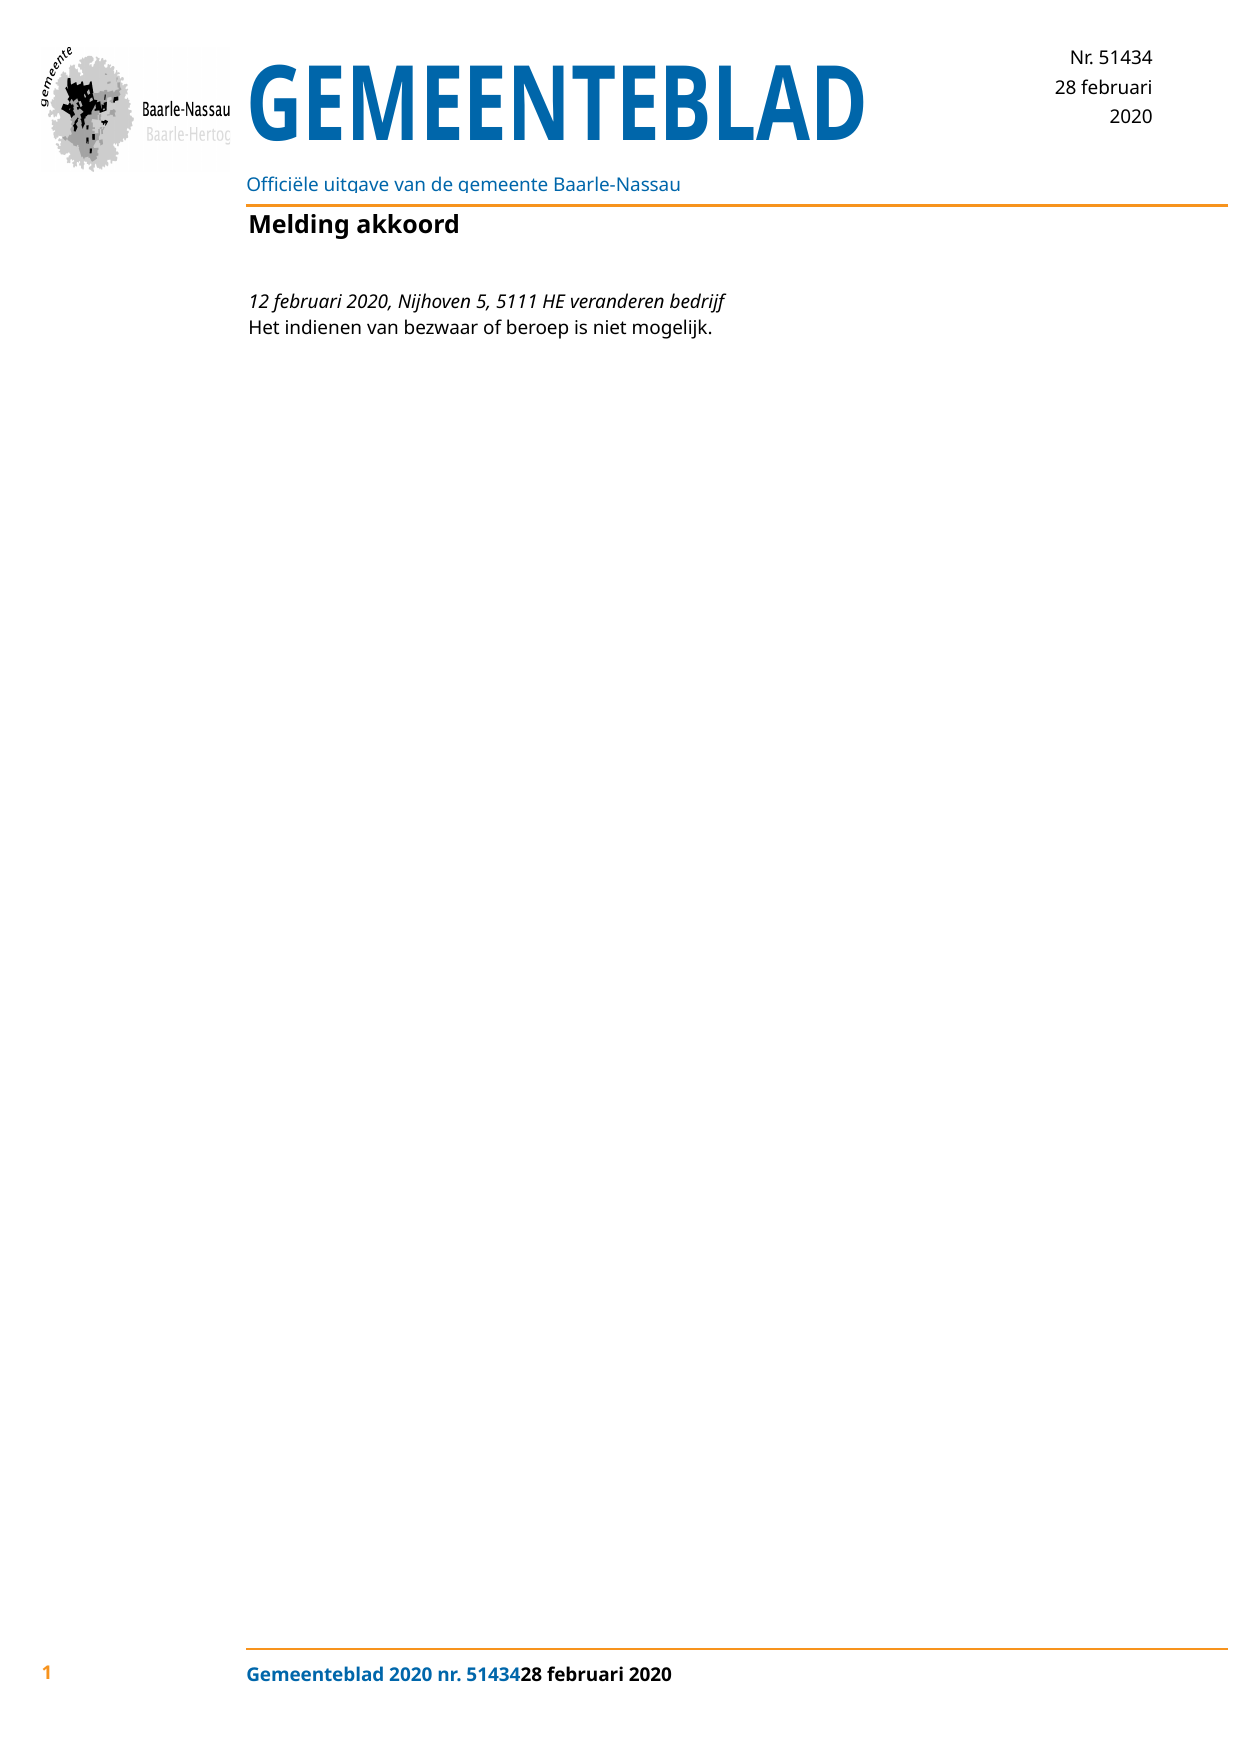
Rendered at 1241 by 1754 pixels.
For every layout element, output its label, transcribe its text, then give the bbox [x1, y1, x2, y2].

picture [41, 47, 231, 172]
text Melding akkoord [248, 207, 1152, 241]
text 12 februari 2020, Nijhoven 5, 5111 HE veranderen bedrijf [248, 288, 1152, 314]
text Het indienen van bezwaar of beroep is niet mogelijk. [248, 314, 1152, 340]
